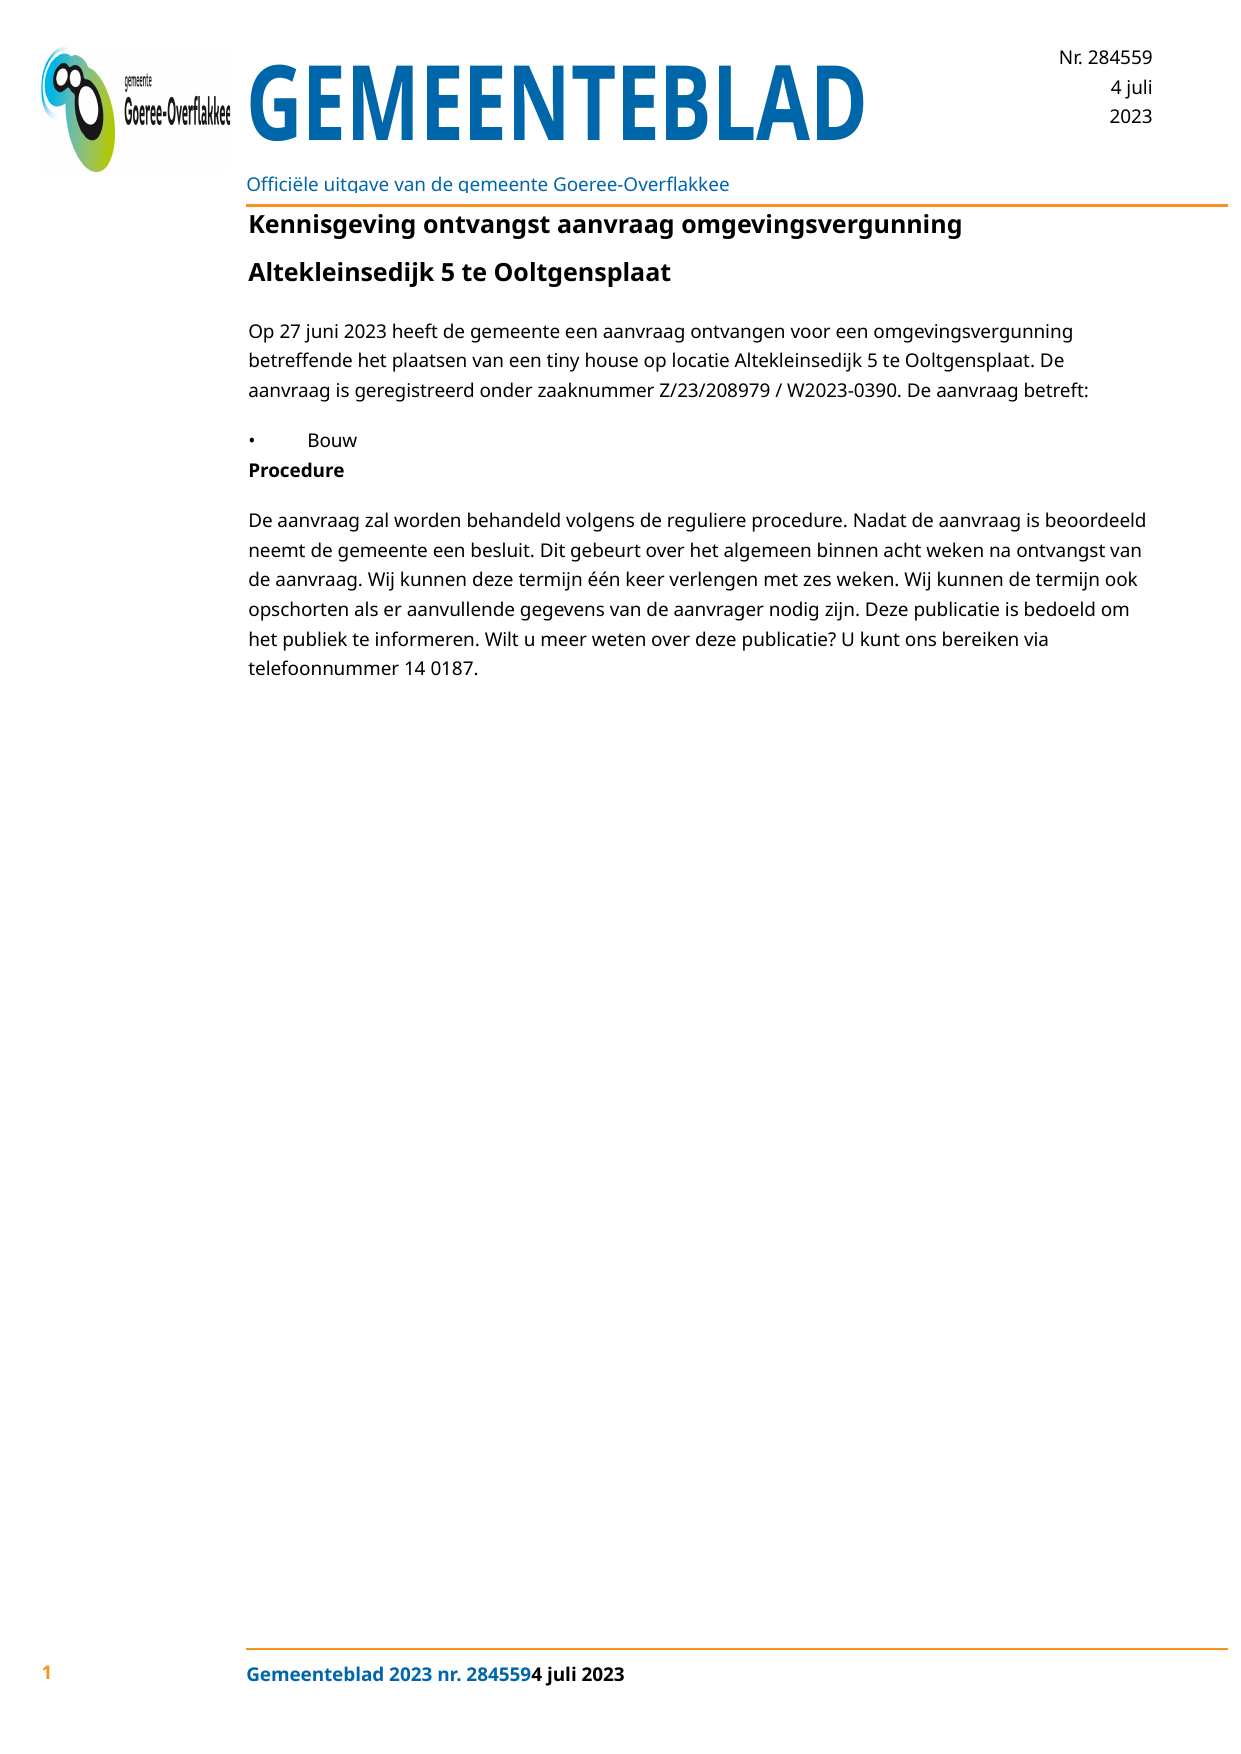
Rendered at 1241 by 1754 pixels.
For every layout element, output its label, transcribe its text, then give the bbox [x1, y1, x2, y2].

text Procedure [248, 457, 1152, 483]
text De aanvraag zal worden behandeld volgens de reguliere procedure. Nadat de aanvraag is beoordeeld neemt de gemeente een besluit. Dit gebeurt over het algemeen binnen acht weken na ontvangst van de aanvraag. Wij kunnen deze termijn één keer verlengen met zes weken. Wij kunnen de termijn ook opschorten als er aanvullende gegevens van de aanvrager nodig zijn. Deze publicatie is bedoeld om het publiek te informeren. Wilt u meer weten over deze publicatie? U kunt ons bereiken via telefoonnummer 14 0187. [248, 507, 1152, 681]
picture [41, 47, 231, 172]
list Bouw [248, 427, 1152, 453]
text Kennisgeving ontvangst aanvraag omgevingsvergunning Altekleinsedijk 5 te Ooltgensplaat [248, 207, 1152, 288]
text Op 27 juni 2023 heeft de gemeente een aanvraag ontvangen voor een omgevingsvergunning betreffende het plaatsen van een tiny house op locatie Altekleinsedijk 5 te Ooltgensplaat. De aanvraag is geregistreerd onder zaaknummer Z/23/208979 / W2023-0390. De aanvraag betreft: [248, 318, 1152, 403]
